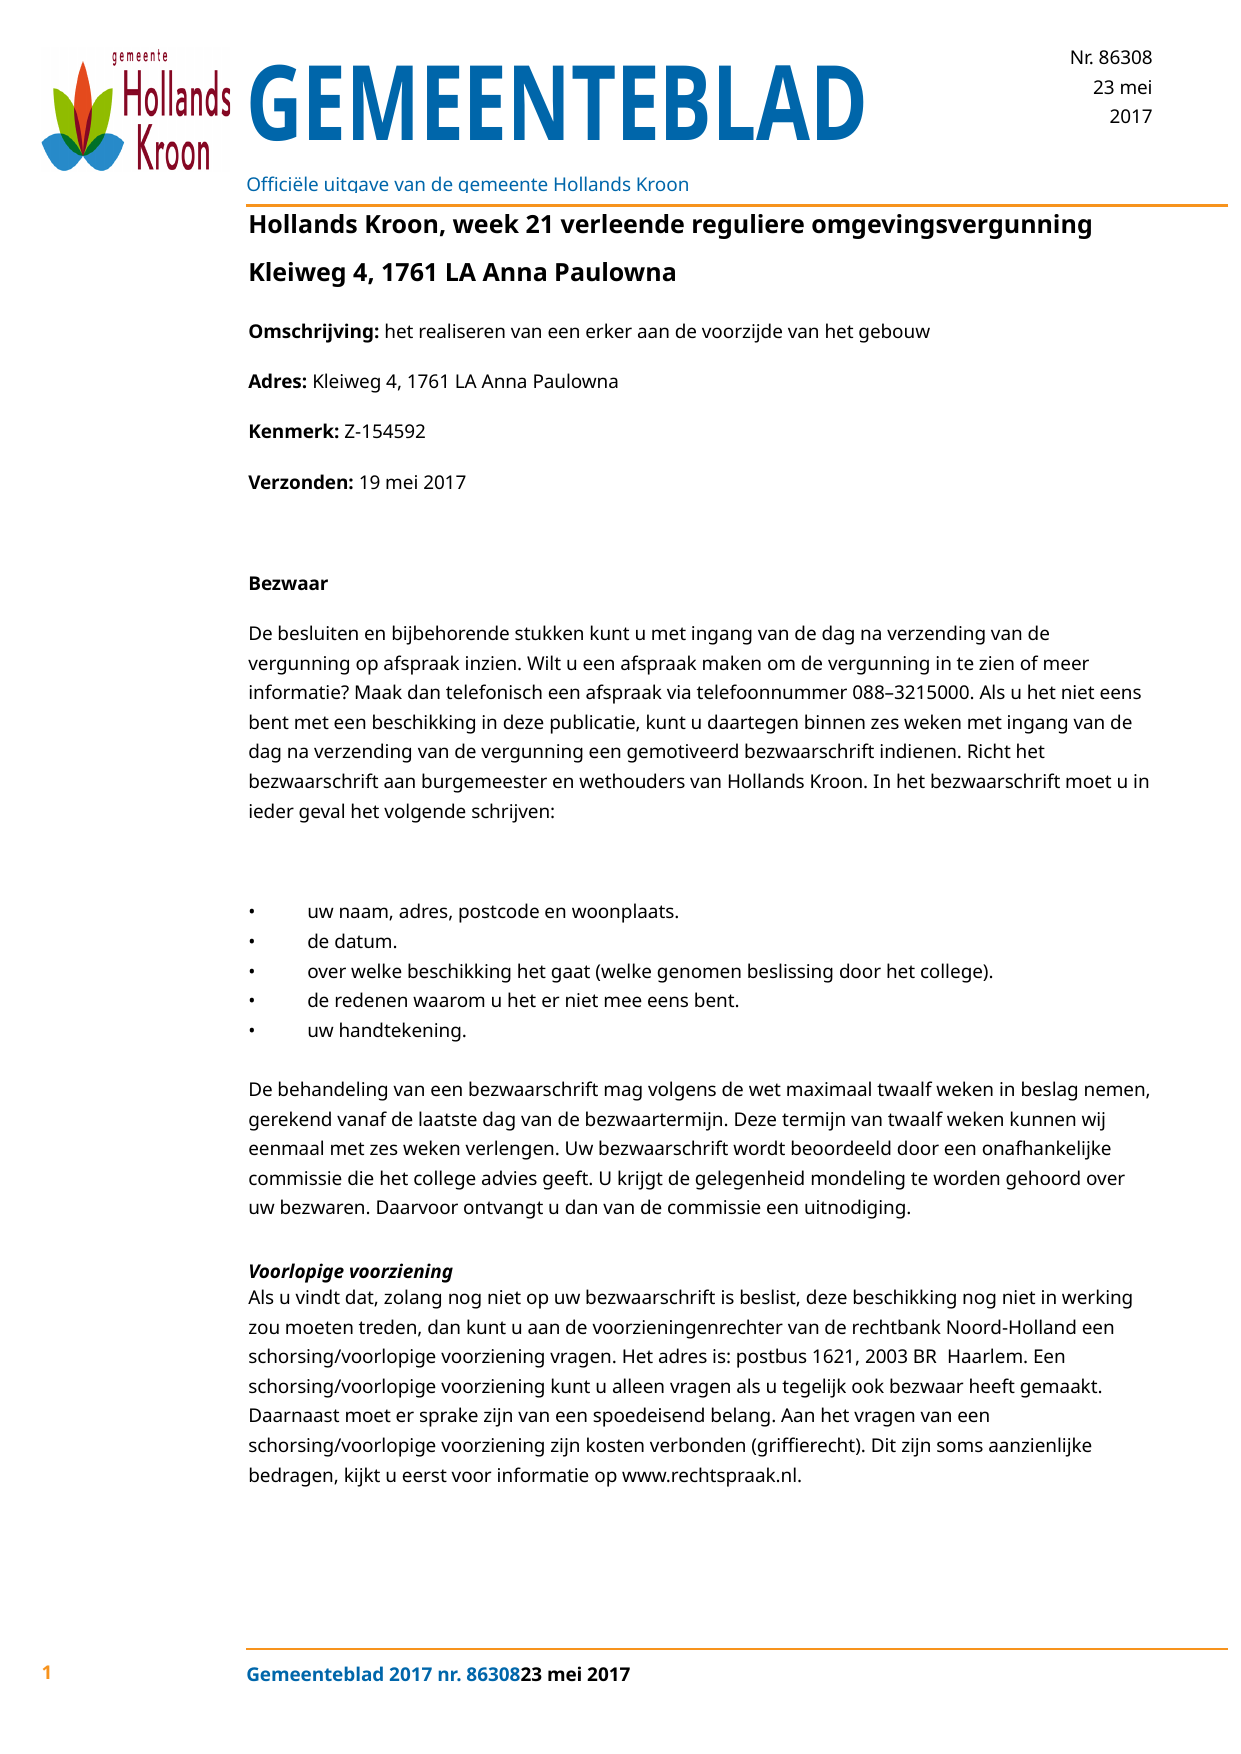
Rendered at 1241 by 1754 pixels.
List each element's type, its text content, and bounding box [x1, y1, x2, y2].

text Als u vindt dat, zolang nog niet op uw bezwaarschrift is beslist, deze beschikking nog niet in werking zou moeten treden, dan kunt u aan de voorzieningenrechter van de rechtbank Noord-Holland een schorsing/voorlopige voorziening vragen. Het adres is: postbus 1621, 2003 BR Haarlem. Een schorsing/voorlopige voorziening kunt u alleen vragen als u tegelijk ook bezwaar heeft gemaakt. Daarnaast moet er sprake zijn van een spoedeisend belang. Aan het vragen van een schorsing/voorlopige voorziening zijn kosten verbonden (griffierecht). Dit zijn soms aanzienlijke bedragen, kijkt u eerst voor informatie op www.rechtspraak.nl. [248, 1284, 1152, 1487]
list over welke beschikking het gaat (welke genomen beslissing door het college). [248, 958, 1152, 984]
list uw naam, adres, postcode en woonplaats. [248, 899, 1152, 924]
picture [41, 47, 231, 172]
text De besluiten en bijbehorende stukken kunt u met ingang van de dag na verzending van de vergunning op afspraak inzien. Wilt u een afspraak maken om de vergunning in te zien of meer informatie? Maak dan telefonisch een afspraak via telefoonnummer 088–3215000. Als u het niet eens bent met een beschikking in deze publicatie, kunt u daartegen binnen zes weken met ingang van de dag na verzending van de vergunning een gemotiveerd bezwaarschrift indienen. Richt het bezwaarschrift aan burgemeester en wethouders van Hollands Kroon. In het bezwaarschrift moet u in ieder geval het volgende schrijven: [248, 620, 1152, 824]
list de redenen waarom u het er niet mee eens bent. [248, 987, 1152, 1013]
text Adres: Kleiweg 4, 1761 LA Anna Paulowna [248, 368, 1152, 394]
text Verzonden: 19 mei 2017 [248, 469, 1152, 495]
text Hollands Kroon, week 21 verleende reguliere omgevingsvergunning Kleiweg 4, 1761 LA Anna Paulowna [248, 207, 1152, 288]
text Bezwaar [248, 570, 1152, 596]
list uw handtekening. [248, 1017, 1152, 1043]
list de datum. [248, 928, 1152, 954]
text Kenmerk: Z-154592 [248, 419, 1152, 444]
text Omschrijving: het realiseren van een erker aan de voorzijde van het gebouw [248, 318, 1152, 344]
text De behandeling van een bezwaarschrift mag volgens de wet maximaal twaalf weken in beslag nemen, gerekend vanaf de laatste dag van de bezwaartermijn. Deze termijn van twaalf weken kunnen wij eenmaal met zes weken verlengen. Uw bezwaarschrift wordt beoordeeld door een onafhankelijke commissie die het college advies geeft. U krijgt de gelegenheid mondeling te worden gehoord over uw bezwaren. Daarvoor ontvangt u dan van de commissie een uitnodiging. [248, 1076, 1152, 1220]
text Voorlopige voorziening [248, 1258, 1152, 1284]
